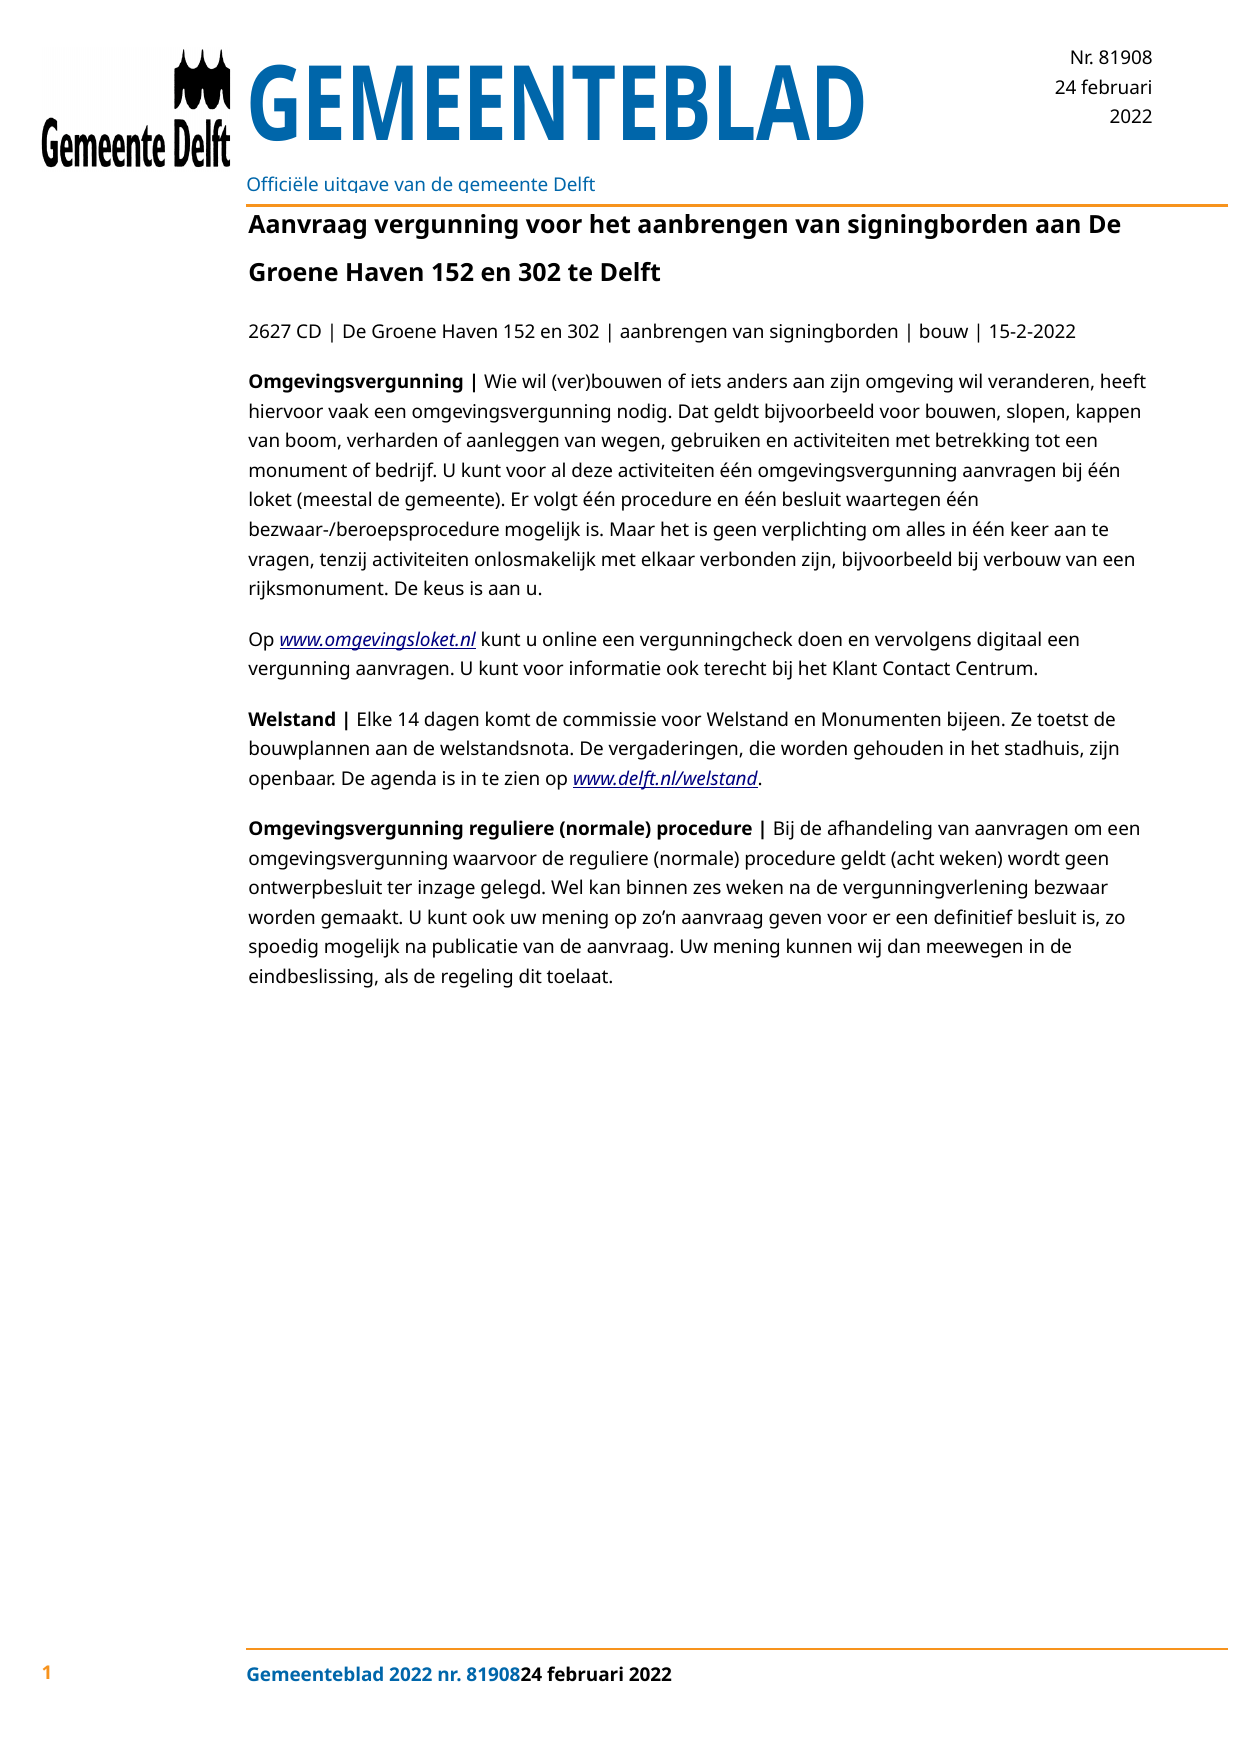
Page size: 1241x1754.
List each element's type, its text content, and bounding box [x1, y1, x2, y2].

picture [41, 47, 231, 172]
text Op www.omgevingsloket.nl kunt u online een vergunningcheck doen en vervolgens digitaal een vergunning aanvragen. U kunt voor informatie ook terecht bij het Klant Contact Centrum. [248, 626, 1152, 681]
text Welstand | Elke 14 dagen komt de commissie voor Welstand en Monumenten bijeen. Ze toetst de bouwplannen aan de welstandsnota. De vergaderingen, die worden gehouden in het stadhuis, zijn openbaar. De agenda is in te zien op www.delft.nl/welstand. [248, 706, 1152, 791]
text 2627 CD | De Groene Haven 152 en 302 | aanbrengen van signingborden | bouw | 15-2-2022 [248, 318, 1152, 344]
text Aanvraag vergunning voor het aanbrengen van signingborden aan De Groene Haven 152 en 302 te Delft [248, 207, 1152, 288]
text Omgevingsvergunning reguliere (normale) procedure | Bij de afhandeling van aanvragen om een omgevingsvergunning waarvoor de reguliere (normale) procedure geldt (acht weken) wordt geen ontwerpbesluit ter inzage gelegd. Wel kan binnen zes weken na de vergunningverlening bezwaar worden gemaakt. U kunt ook uw mening op zo’n aanvraag geven voor er een definitief besluit is, zo spoedig mogelijk na publicatie van de aanvraag. Uw mening kunnen wij dan meewegen in de eindbeslissing, als de regeling dit toelaat. [248, 815, 1152, 989]
text Omgevingsvergunning | Wie wil (ver)bouwen of iets anders aan zijn omgeving wil veranderen, heeft hiervoor vaak een omgevingsvergunning nodig. Dat geldt bijvoorbeeld voor bouwen, slopen, kappen van boom, verharden of aanleggen van wegen, gebruiken en activiteiten met betrekking tot een monument of bedrijf. U kunt voor al deze activiteiten één omgevingsvergunning aanvragen bij één loket (meestal de gemeente). Er volgt één procedure en één besluit waartegen één bezwaar-/beroepsprocedure mogelijk is. Maar het is geen verplichting om alles in één keer aan te vragen, tenzij activiteiten onlosmakelijk met elkaar verbonden zijn, bijvoorbeeld bij verbouw van een rijksmonument. De keus is aan u. [248, 368, 1152, 601]
